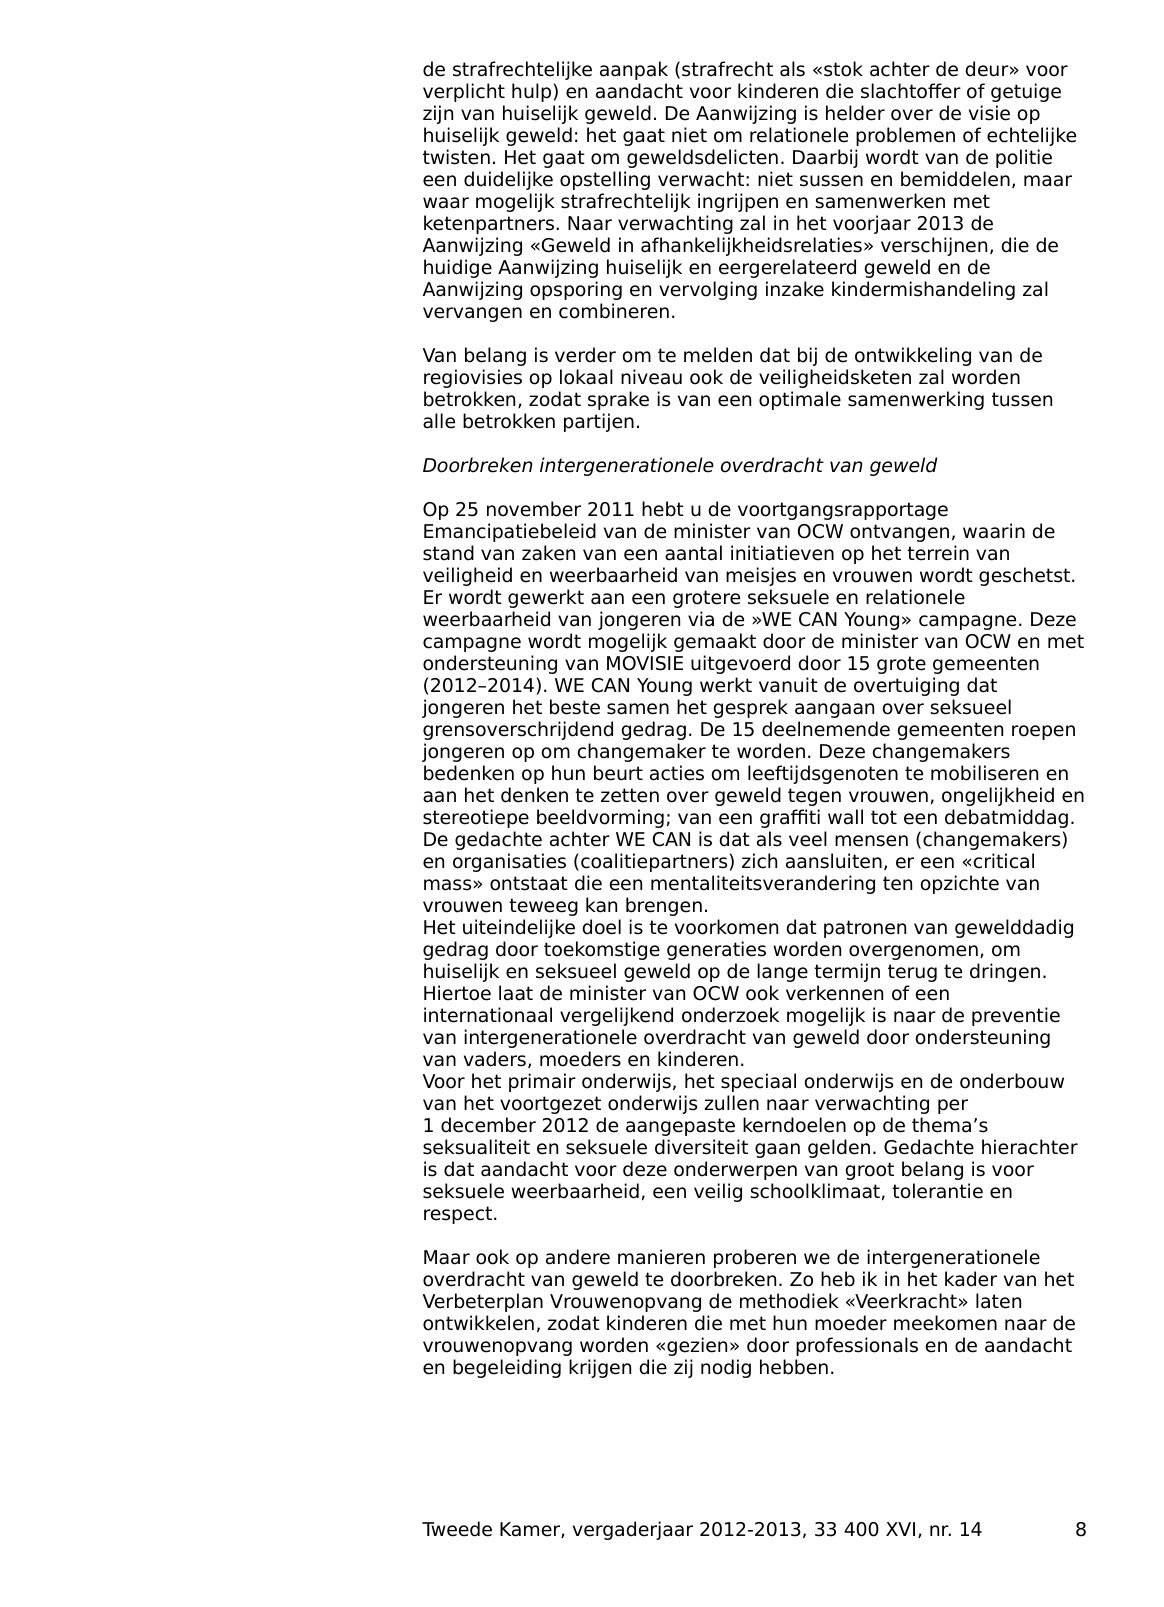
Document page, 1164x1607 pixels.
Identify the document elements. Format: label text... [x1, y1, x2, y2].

text De gedachte achter WE CAN is dat als veel mensen (changemakers) en organisaties (coalitiepartners) zich aansluiten, er een «critical mass» ontstaat die een mentaliteitsverandering ten opzichte van vrouwen teweeg kan brengen. [422, 829, 1087, 917]
text Er wordt gewerkt aan een grotere seksuele en relationele weerbaarheid van jongeren via de »WE CAN Young» campagne. Deze campagne wordt mogelijk gemaakt door de minister van OCW en met ondersteuning van MOVISIE uitgevoerd door 15 grote gemeenten (2012–2014). WE CAN Young werkt vanuit de overtuiging dat jongeren het beste samen het gesprek aangaan over seksueel grensoverschrijdend gedrag. De 15 deelnemende gemeenten roepen jongeren op om changemaker te worden. Deze changemakers bedenken op hun beurt acties om leeftijdsgenoten te mobiliseren en aan het denken te zetten over geweld tegen vrouwen, ongelijkheid en stereotiepe beeldvorming; van een graffiti wall tot een debatmiddag. [422, 587, 1087, 829]
text Het uiteindelijke doel is te voorkomen dat patronen van gewelddadig gedrag door toekomstige generaties worden overgenomen, om huiselijk en seksueel geweld op de lange termijn terug te dringen. Hiertoe laat de minister van OCW ook verkennen of een internationaal vergelijkend onderzoek mogelijk is naar de preventie van intergenerationele overdracht van geweld door ondersteuning van vaders, moeders en kinderen. [422, 917, 1087, 1071]
subtitle Doorbreken intergenerationele overdracht van geweld [422, 455, 1087, 477]
text de strafrechtelijke aanpak (strafrecht als «stok achter de deur» voor verplicht hulp) en aandacht voor kinderen die slachtoffer of getuige zijn van huiselijk geweld. De Aanwijzing is helder over de visie op huiselijk geweld: het gaat niet om relationele problemen of echtelijke twisten. Het gaat om geweldsdelicten. Daarbij wordt van de politie een duidelijke opstelling verwacht: niet sussen en bemiddelen, maar waar mogelijk strafrechtelijk ingrijpen en samenwerken met ketenpartners. Naar verwachting zal in het voorjaar 2013 de Aanwijzing «Geweld in afhankelijkheidsrelaties» verschijnen, die de huidige Aanwijzing huiselijk en eergerelateerd geweld en de Aanwijzing opsporing en vervolging inzake kindermishandeling zal vervangen en combineren. [422, 59, 1087, 323]
text Maar ook op andere manieren proberen we de intergenerationele overdracht van geweld te doorbreken. Zo heb ik in het kader van het Verbeterplan Vrouwenopvang de methodiek «Veerkracht» laten ontwikkelen, zodat kinderen die met hun moeder meekomen naar de vrouwenopvang worden «gezien» door professionals en de aandacht en begeleiding krijgen die zij nodig hebben. [422, 1247, 1087, 1379]
text Van belang is verder om te melden dat bij de ontwikkeling van de regiovisies op lokaal niveau ook de veiligheidsketen zal worden betrokken, zodat sprake is van een optimale samenwerking tussen alle betrokken partijen. [422, 345, 1087, 433]
text Op 25 november 2011 hebt u de voortgangsrapportage Emancipatiebeleid van de minister van OCW ontvangen, waarin de stand van zaken van een aantal initiatieven op het terrein van veiligheid en weerbaarheid van meisjes en vrouwen wordt geschetst. [422, 499, 1087, 587]
text Voor het primair onderwijs, het speciaal onderwijs en de onderbouw van het voortgezet onderwijs zullen naar verwachting per 1 december 2012 de aangepaste kerndoelen op de thema’s seksualiteit en seksuele diversiteit gaan gelden. Gedachte hierachter is dat aandacht voor deze onderwerpen van groot belang is voor seksuele weerbaarheid, een veilig schoolklimaat, tolerantie en respect. [422, 1071, 1087, 1224]
